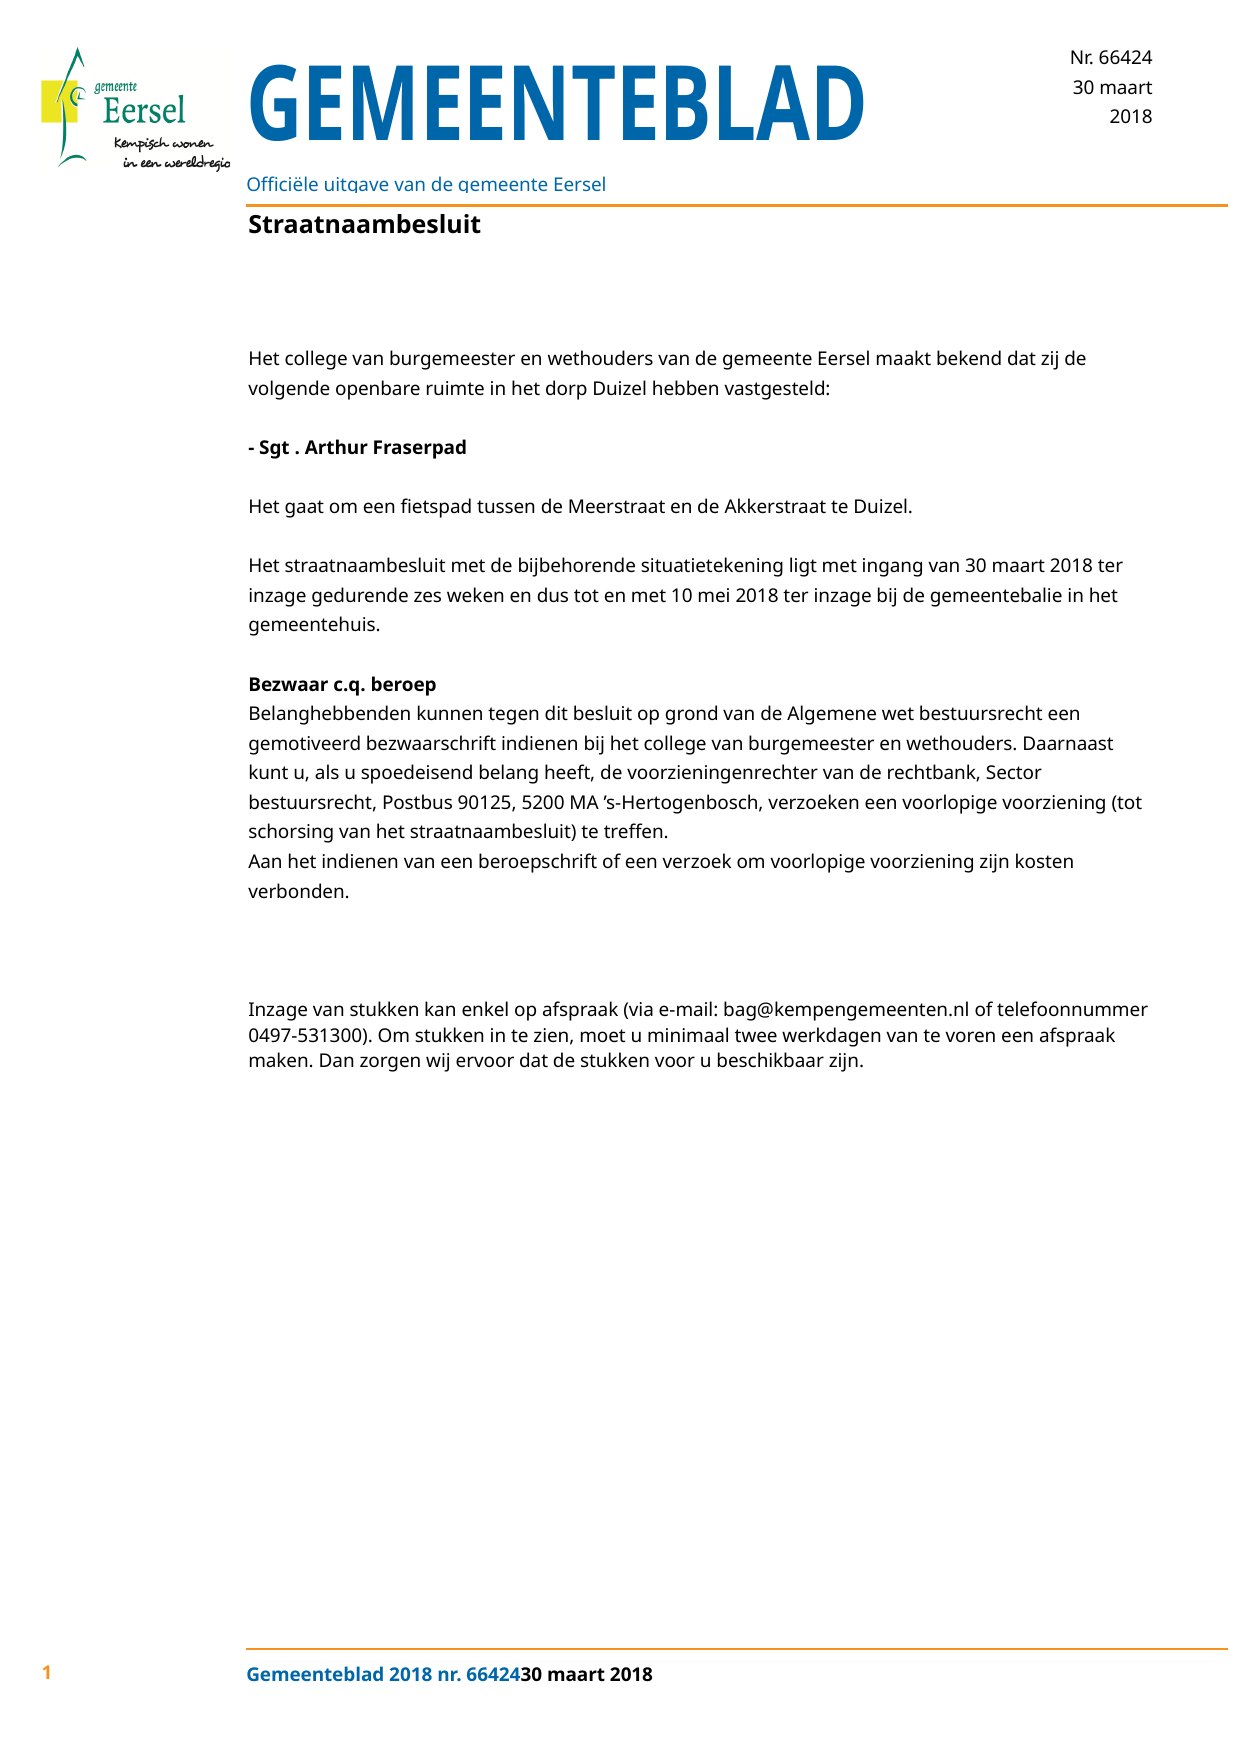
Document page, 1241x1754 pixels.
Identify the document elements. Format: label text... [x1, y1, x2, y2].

text Het gaat om een fietspad tussen de Meerstraat en de Akkerstraat te Duizel. [248, 493, 1152, 519]
picture [41, 47, 231, 172]
text - Sgt . Arthur Fraserpad [248, 434, 1152, 460]
text Belanghebbenden kunnen tegen dit besluit op grond van de Algemene wet bestuursrecht een gemotiveerd bezwaarschrift indienen bij het college van burgemeester en wethouders. Daarnaast kunt u, als u spoedeisend belang heeft, de voorzieningenrechter van de rechtbank, Sector bestuursrecht, Postbus 90125, 5200 MA ’s-Hertogenbosch, verzoeken een voorlopige voorziening (tot schorsing van het straatnaambesluit) te treffen. [248, 700, 1152, 844]
text Het straatnaambesluit met de bijbehorende situatietekening ligt met ingang van 30 maart 2018 ter inzage gedurende zes weken en dus tot en met 10 mei 2018 ter inzage bij de gemeentebalie in het gemeentehuis. [248, 552, 1152, 637]
text Het college van burgemeester en wethouders van de gemeente Eersel maakt bekend dat zij de volgende openbare ruimte in het dorp Duizel hebben vastgesteld: [248, 345, 1152, 401]
text Aan het indienen van een beroepschrift of een verzoek om voorlopige voorziening zijn kosten verbonden. [248, 848, 1152, 903]
text Bezwaar c.q. beroep [248, 671, 1152, 696]
text Straatnaambesluit [248, 207, 1152, 241]
text Inzage van stukken kan enkel op afspraak (via e-mail: bag@kempengemeenten.nl of telefoonnummer 0497-531300). Om stukken in te zien, moet u minimaal twee werkdagen van te voren een afspraak maken. Dan zorgen wij ervoor dat de stukken voor u beschikbaar zijn. [248, 996, 1152, 1073]
